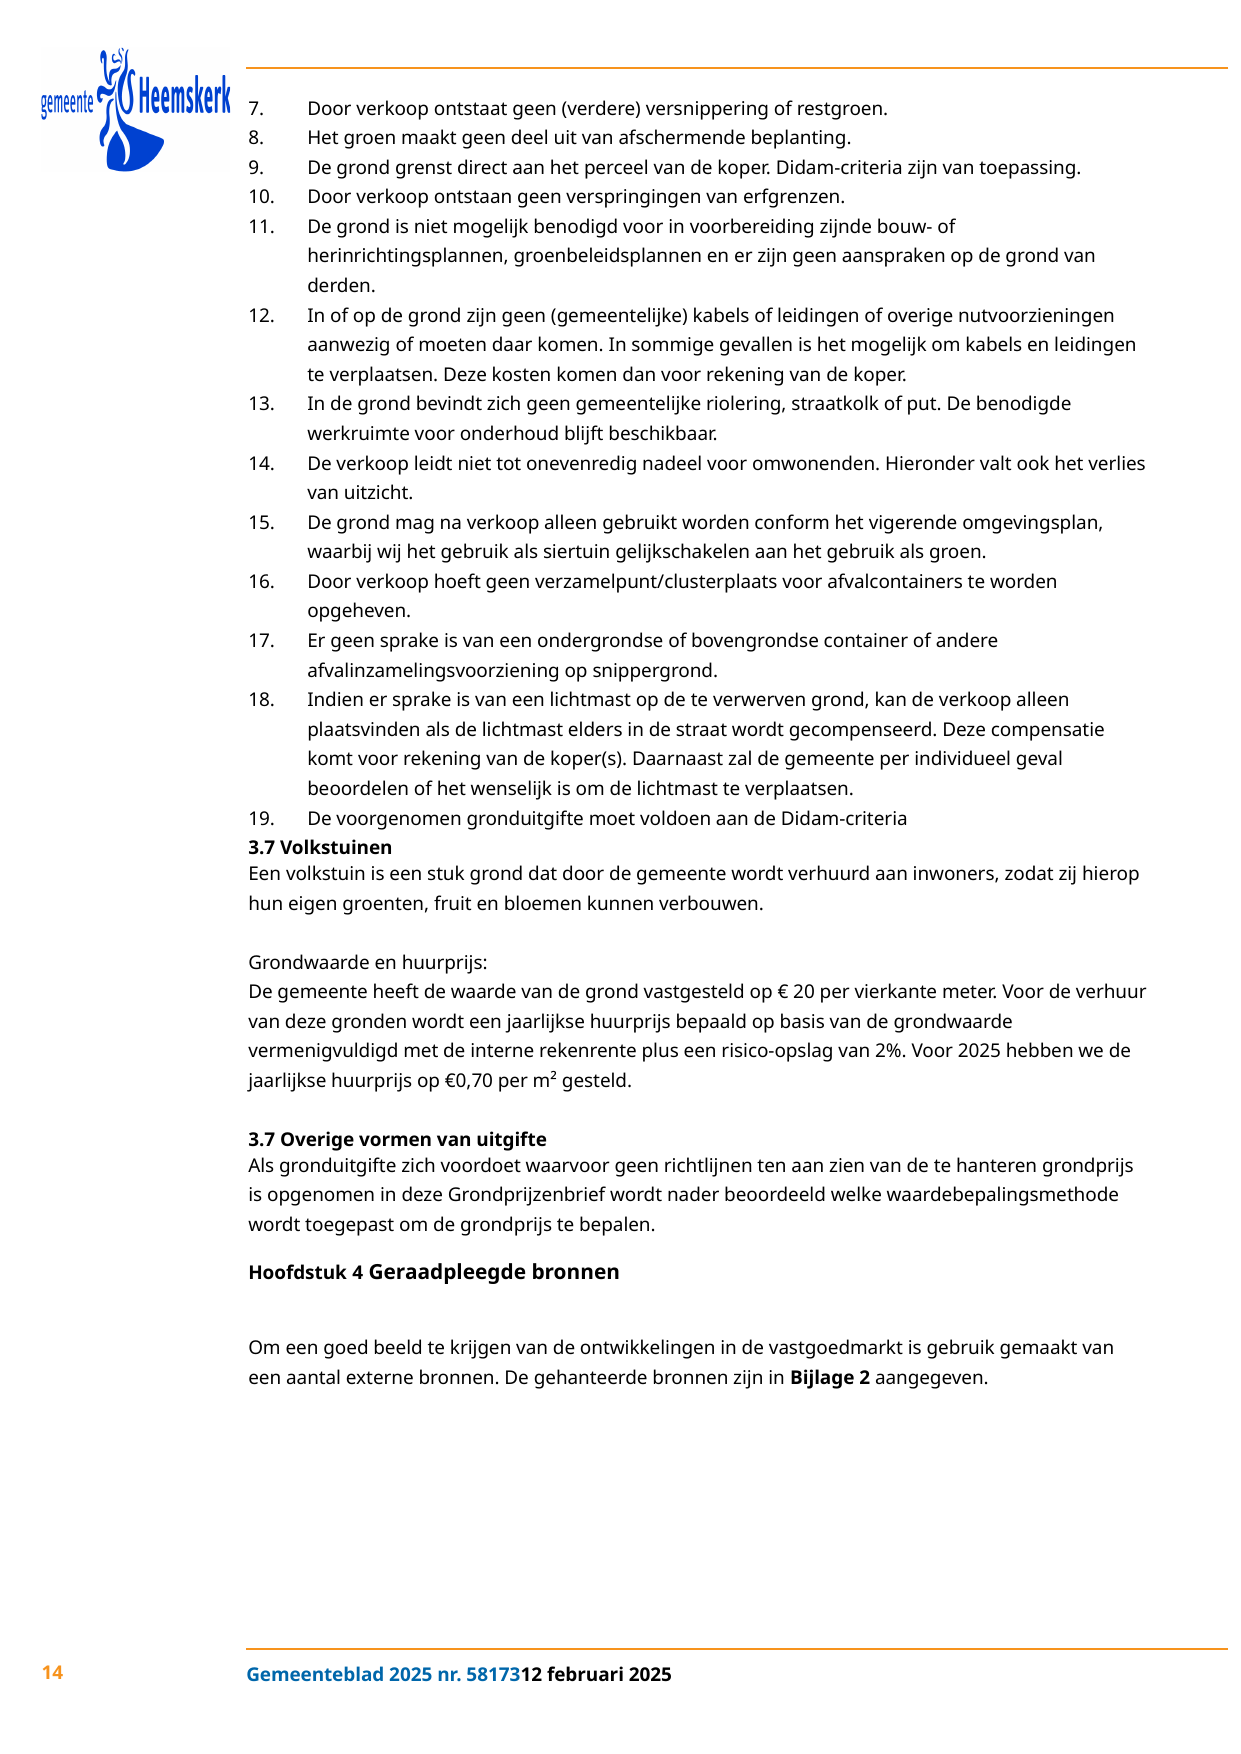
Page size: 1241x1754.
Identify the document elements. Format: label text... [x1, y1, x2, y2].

list Door verkoop hoeft geen verzamelpunt/clusterplaats voor afvalcontainers te worden opgeheven. [248, 568, 1152, 623]
text 3.7 Volkstuinen [248, 834, 1152, 860]
list Indien er sprake is van een lichtmast op de te verwerven grond, kan de verkoop alleen plaatsvinden als de lichtmast elders in de straat wordt gecompenseerd. Deze compensatie komt voor rekening van de koper(s). Daarnaast zal de gemeente per individueel geval beoordelen of het wenselijk is om de lichtmast te verplaatsen. [248, 686, 1152, 801]
list Het groen maakt geen deel uit van afschermende beplanting. [248, 124, 1152, 150]
list Door verkoop ontstaan geen verspringingen van erfgrenzen. [248, 183, 1152, 209]
list De grond grenst direct aan het perceel van de koper. Didam-criteria zijn van toepassing. [248, 154, 1152, 180]
list Door verkoop ontstaat geen (verdere) versnippering of restgroen. [248, 95, 1152, 121]
list De grond is niet mogelijk benodigd voor in voorbereiding zijnde bouw- of herinrichtingsplannen, groenbeleidsplannen en er zijn geen aanspraken op de grond van derden. [248, 213, 1152, 298]
picture [41, 47, 231, 172]
list Er geen sprake is van een ondergrondse of bovengrondse container of andere afvalinzamelingsvoorziening op snippergrond. [248, 627, 1152, 683]
list De voorgenomen gronduitgifte moet voldoen aan de Didam-criteria [248, 805, 1152, 831]
list De verkoop leidt niet tot onevenredig nadeel voor omwonenden. Hieronder valt ook het verlies van uitzicht. [248, 450, 1152, 505]
text De gemeente heeft de waarde van de grond vastgesteld op € 20 per vierkante meter. Voor de verhuur van deze gronden wordt een jaarlijkse huurprijs bepaald op basis van de grondwaarde vermenigvuldigd met de interne rekenrente plus een risico-opslag van 2%. Voor 2025 hebben we de jaarlijkse huurprijs op €0,70 per m² gesteld. [248, 978, 1152, 1093]
text Een volkstuin is een stuk grond dat door de gemeente wordt verhuurd aan inwoners, zodat zij hierop hun eigen groenten, fruit en bloemen kunnen verbouwen. [248, 860, 1152, 915]
list In de grond bevindt zich geen gemeentelijke riolering, straatkolk of put. De benodigde werkruimte voor onderhoud blijft beschikbaar. [248, 391, 1152, 446]
text Als gronduitgifte zich voordoet waarvoor geen richtlijnen ten aan zien van de te hanteren grondprijs is opgenomen in deze Grondprijzenbrief wordt nader beoordeeld welke waardebepalingsmethode wordt toegepast om de grondprijs te bepalen. [248, 1152, 1152, 1237]
text Hoofdstuk 4 Geraadpleegde bronnen [248, 1257, 1152, 1285]
text 3.7 Overige vormen van uitgifte [248, 1126, 1152, 1152]
text Om een goed beeld te krijgen van de ontwikkelingen in de vastgoedmarkt is gebruik gemaakt van een aantal externe bronnen. De gehanteerde bronnen zijn in Bijlage 2 aangegeven. [248, 1334, 1152, 1390]
text Grondwaarde en huurprijs: [248, 949, 1152, 974]
list In of op de grond zijn geen (gemeentelijke) kabels of leidingen of overige nutvoorzieningen aanwezig of moeten daar komen. In sommige gevallen is het mogelijk om kabels en leidingen te verplaatsen. Deze kosten komen dan voor rekening van de koper. [248, 302, 1152, 387]
list De grond mag na verkoop alleen gebruikt worden conform het vigerende omgevingsplan, waarbij wij het gebruik als siertuin gelijkschakelen aan het gebruik als groen. [248, 509, 1152, 564]
